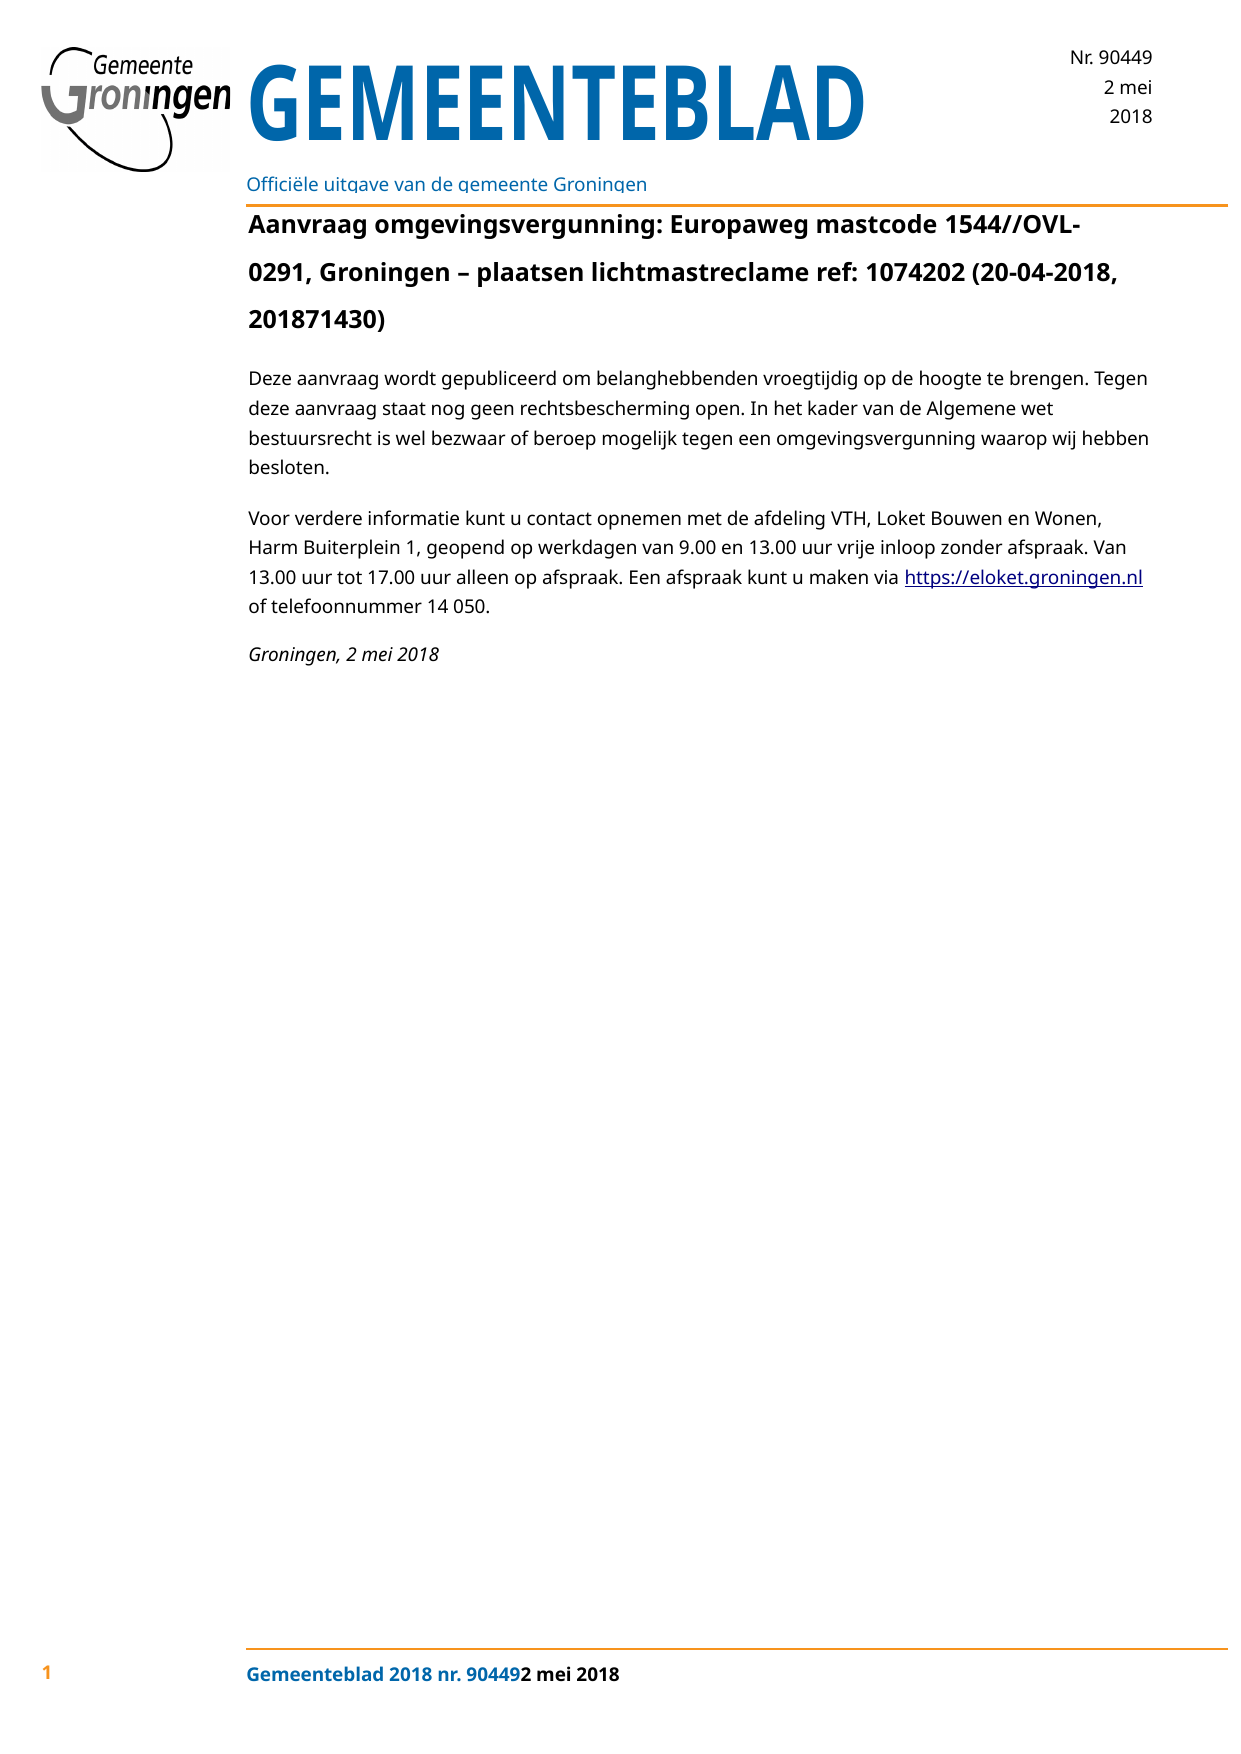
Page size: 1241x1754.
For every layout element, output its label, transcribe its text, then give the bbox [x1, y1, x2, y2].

text Groningen, 2 mei 2018 [248, 641, 1152, 667]
picture [41, 47, 231, 172]
text Aanvraag omgevingsvergunning: Europaweg mastcode 1544//OVL-0291, Groningen – plaatsen lichtmastreclame ref: 1074202 (20-04-2018, 201871430) [248, 207, 1152, 336]
text Voor verdere informatie kunt u contact opnemen met de afdeling VTH, Loket Bouwen en Wonen, Harm Buiterplein 1, geopend op werkdagen van 9.00 en 13.00 uur vrije inloop zonder afspraak. Van 13.00 uur tot 17.00 uur alleen op afspraak. Een afspraak kunt u maken via https://eloket.groningen.nl of telefoonnummer 14 050. [248, 505, 1152, 619]
text Deze aanvraag wordt gepubliceerd om belanghebbenden vroegtijdig op de hoogte te brengen. Tegen deze aanvraag staat nog geen rechtsbescherming open. In het kader van de Algemene wet bestuursrecht is wel bezwaar of beroep mogelijk tegen een omgevingsvergunning waarop wij hebben besloten. [248, 366, 1152, 480]
